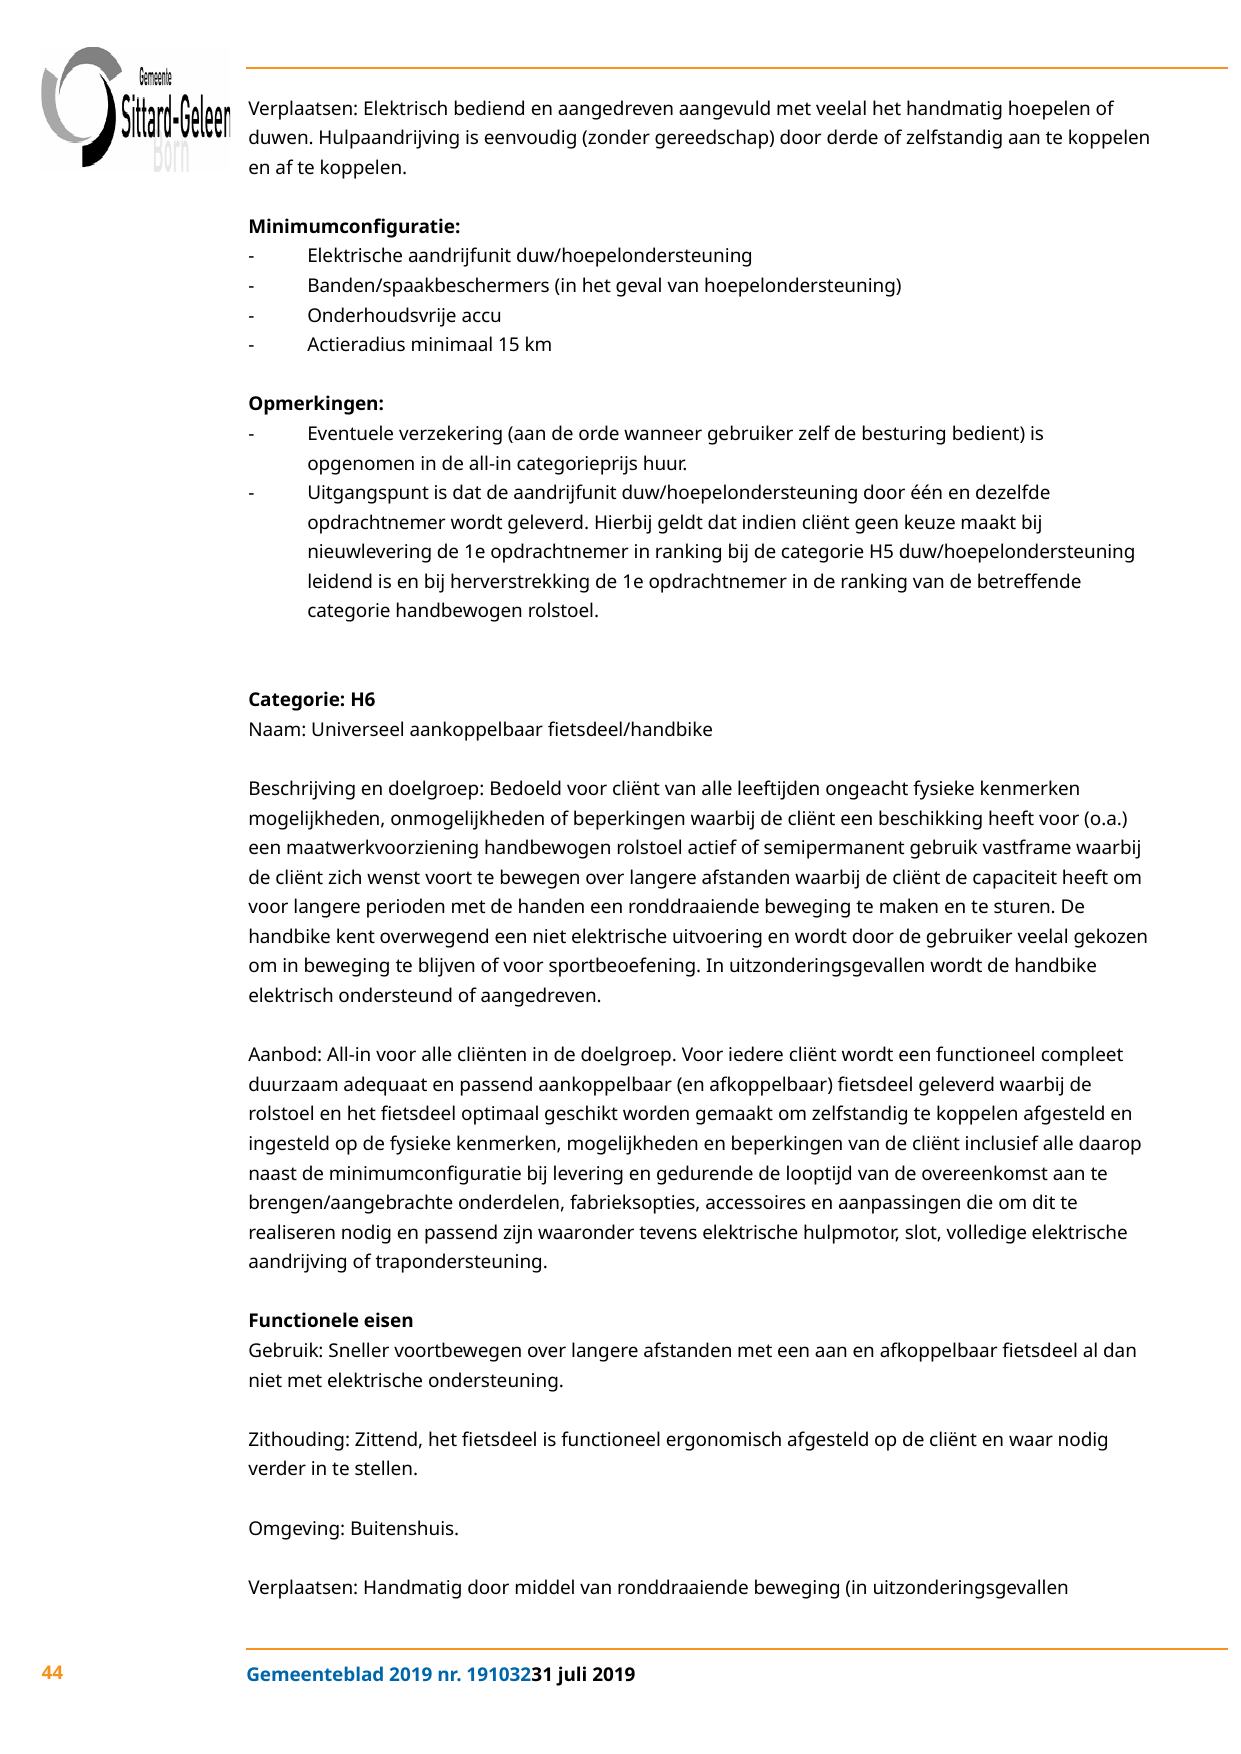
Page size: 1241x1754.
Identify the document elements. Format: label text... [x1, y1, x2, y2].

text Verplaatsen: Handmatig door middel van ronddraaiende beweging (in uitzonderingsgevallen [248, 1574, 1152, 1600]
text Verplaatsen: Elektrisch bediend en aangedreven aangevuld met veelal het handmatig hoepelen of duwen. Hulpaandrijving is eenvoudig (zonder gereedschap) door derde of zelfstandig aan te koppelen en af te koppelen. [248, 95, 1152, 180]
text Categorie: H6 [248, 686, 1152, 712]
text Gebruik: Sneller voortbewegen over langere afstanden met een aan en afkoppelbaar fietsdeel al dan niet met elektrische ondersteuning. [248, 1337, 1152, 1393]
text Minimumconfiguratie: [248, 213, 1152, 239]
list Banden/spaakbeschermers (in het geval van hoepelondersteuning) [248, 272, 1152, 298]
text Zithouding: Zittend, het fietsdeel is functioneel ergonomisch afgesteld op de cliënt en waar nodig verder in te stellen. [248, 1426, 1152, 1481]
text Beschrijving en doelgroep: Bedoeld voor cliënt van alle leeftijden ongeacht fysieke kenmerken mogelijkheden, onmogelijkheden of beperkingen waarbij de cliënt een beschikking heeft voor (o.a.) een maatwerkvoorziening handbewogen rolstoel actief of semipermanent gebruik vastframe waarbij de cliënt zich wenst voort te bewegen over langere afstanden waarbij de cliënt de capaciteit heeft om voor langere perioden met de handen een ronddraaiende beweging te maken en te sturen. De handbike kent overwegend een niet elektrische uitvoering en wordt door de gebruiker veelal gekozen om in beweging te blijven of voor sportbeoefening. In uitzonderingsgevallen wordt de handbike elektrisch ondersteund of aangedreven. [248, 775, 1152, 1008]
list Onderhoudsvrije accu [248, 302, 1152, 328]
list Uitgangspunt is dat de aandrijfunit duw/hoepelondersteuning door één en dezelfde opdrachtnemer wordt geleverd. Hierbij geldt dat indien cliënt geen keuze maakt bij nieuwlevering de 1e opdrachtnemer in ranking bij de categorie H5 duw/hoepelondersteuning leidend is en bij herverstrekking de 1e opdrachtnemer in de ranking van de betreffende categorie handbewogen rolstoel. [248, 479, 1152, 623]
list Eventuele verzekering (aan de orde wanneer gebruiker zelf de besturing bedient) is opgenomen in de all-in categorieprijs huur. [248, 420, 1152, 476]
text Opmerkingen: [248, 391, 1152, 416]
list Elektrische aandrijfunit duw/hoepelondersteuning [248, 243, 1152, 268]
text Aanbod: All-in voor alle cliënten in de doelgroep. Voor iedere cliënt wordt een functioneel compleet duurzaam adequaat en passend aankoppelbaar (en afkoppelbaar) fietsdeel geleverd waarbij de rolstoel en het fietsdeel optimaal geschikt worden gemaakt om zelfstandig te koppelen afgesteld en ingesteld op de fysieke kenmerken, mogelijkheden en beperkingen van de cliënt inclusief alle daarop naast de minimumconfiguratie bij levering en gedurende de looptijd van de overeenkomst aan te brengen/aangebrachte onderdelen, fabrieksopties, accessoires en aanpassingen die om dit te realiseren nodig en passend zijn waaronder tevens elektrische hulpmotor, slot, volledige elektrische aandrijving of trapondersteuning. [248, 1041, 1152, 1274]
text Functionele eisen [248, 1308, 1152, 1333]
text Naam: Universeel aankoppelbaar fietsdeel/handbike [248, 716, 1152, 742]
text Omgeving: Buitenshuis. [248, 1515, 1152, 1541]
list Actieradius minimaal 15 km [248, 331, 1152, 357]
picture [41, 47, 231, 172]
